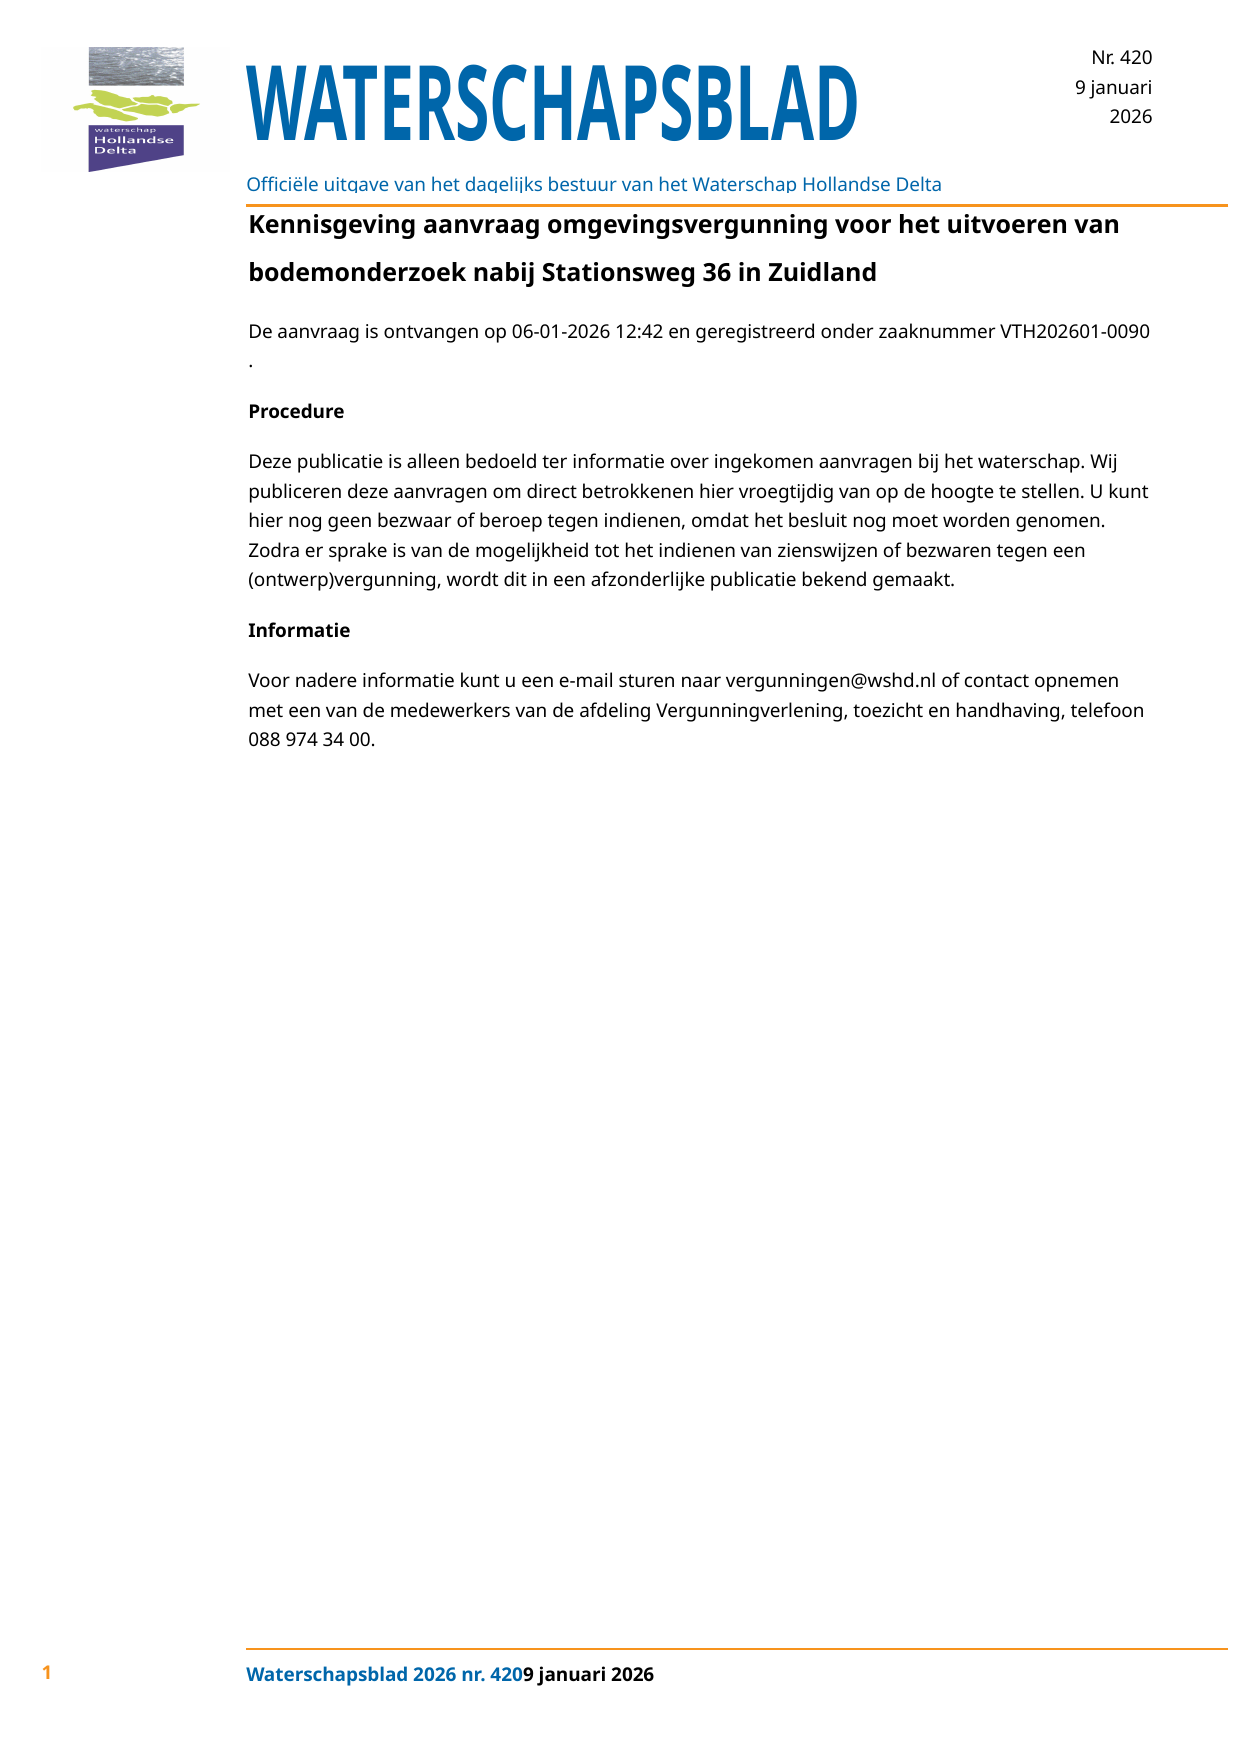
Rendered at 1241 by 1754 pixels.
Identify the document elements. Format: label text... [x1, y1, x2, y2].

text Deze publicatie is alleen bedoeld ter informatie over ingekomen aanvragen bij het waterschap. Wij publiceren deze aanvragen om direct betrokkenen hier vroegtijdig van op de hoogte te stellen. U kunt hier nog geen bezwaar of beroep tegen indienen, omdat het besluit nog moet worden genomen. Zodra er sprake is van de mogelijkheid tot het indienen van zienswijzen of bezwaren tegen een (ontwerp)vergunning, wordt dit in een afzonderlijke publicatie bekend gemaakt. [248, 448, 1152, 592]
text Informatie [248, 617, 1152, 643]
text Kennisgeving aanvraag omgevingsvergunning voor het uitvoeren van bodemonderzoek nabij Stationsweg 36 in Zuidland [248, 207, 1152, 288]
picture [41, 47, 231, 172]
text Procedure [248, 398, 1152, 424]
text Voor nadere informatie kunt u een e-mail sturen naar vergunningen@wshd.nl of contact opnemen met een van de medewerkers van de afdeling Vergunningverlening, toezicht en handhaving, telefoon 088 974 34 00. [248, 667, 1152, 752]
text De aanvraag is ontvangen op 06-01-2026 12:42 en geregistreerd onder zaaknummer VTH202601-0090 . [248, 318, 1152, 373]
